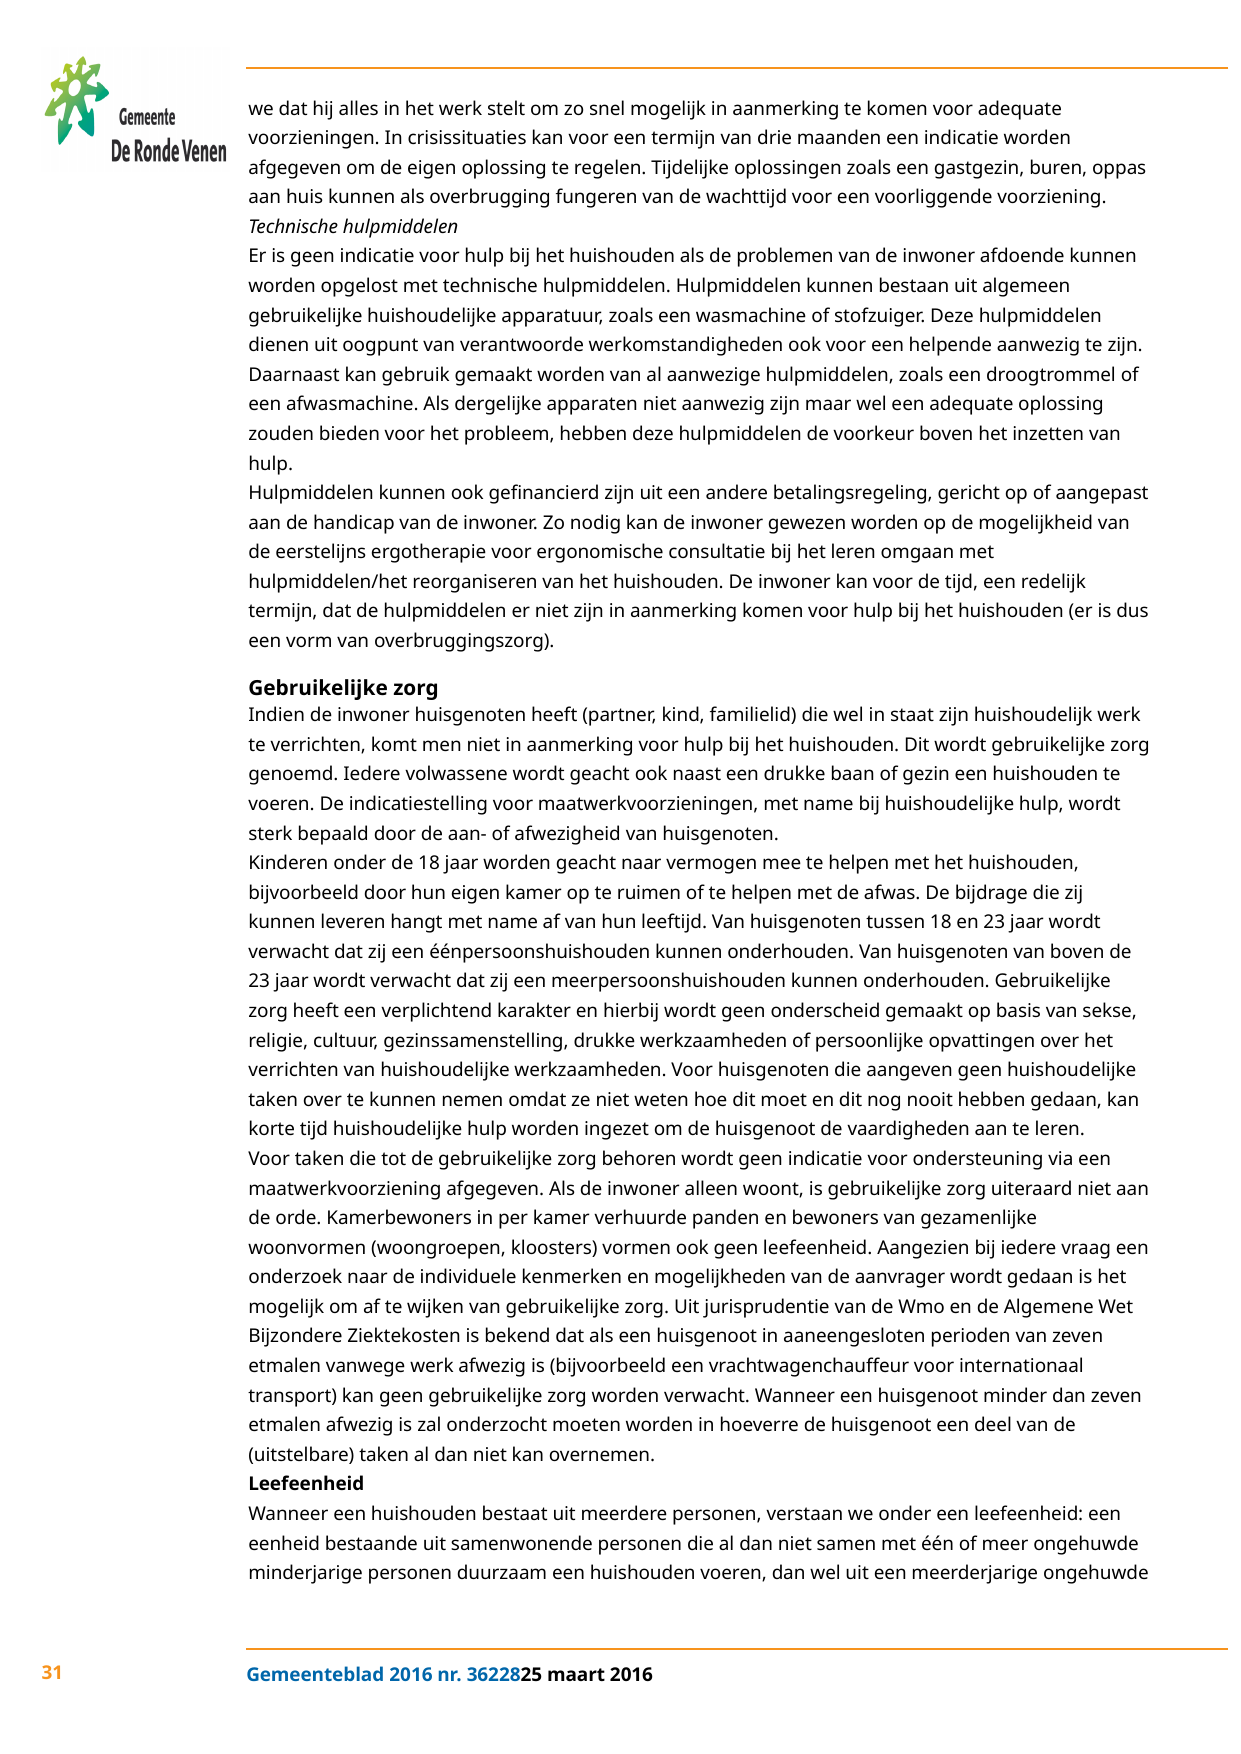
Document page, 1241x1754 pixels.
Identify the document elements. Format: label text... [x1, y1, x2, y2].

text Voor taken die tot de gebruikelijke zorg behoren wordt geen indicatie voor ondersteuning via een maatwerkvoorziening afgegeven. Als de inwoner alleen woont, is gebruikelijke zorg uiteraard niet aan de orde. Kamerbewoners in per kamer verhuurde panden en bewoners van gezamenlijke woonvormen (woongroepen, kloosters) vormen ook geen leefeenheid. Aangezien bij iedere vraag een onderzoek naar de individuele kenmerken en mogelijkheden van de aanvrager wordt gedaan is het mogelijk om af te wijken van gebruikelijke zorg. Uit jurisprudentie van de Wmo en de Algemene Wet Bijzondere Ziektekosten is bekend dat als een huisgenoot in aaneengesloten perioden van zeven etmalen vanwege werk afwezig is (bijvoorbeeld een vrachtwagenchauffeur voor internationaal transport) kan geen gebruikelijke zorg worden verwacht. Wanneer een huisgenoot minder dan zeven etmalen afwezig is zal onderzocht moeten worden in hoeverre de huisgenoot een deel van de (uitstelbare) taken al dan niet kan overnemen. [248, 1145, 1152, 1467]
text Wanneer een huishouden bestaat uit meerdere personen, verstaan we onder een leefeenheid: een eenheid bestaande uit samenwonende personen die al dan niet samen met één of meer ongehuwde minderjarige personen duurzaam een huishouden voeren, dan wel uit een meerderjarige ongehuwde [248, 1500, 1152, 1585]
text we dat hij alles in het werk stelt om zo snel mogelijk in aanmerking te komen voor adequate voorzieningen. In crisissituaties kan voor een termijn van drie maanden een indicatie worden afgegeven om de eigen oplossing te regelen. Tijdelijke oplossingen zoals een gastgezin, buren, oppas aan huis kunnen als overbrugging fungeren van de wachttijd voor een voorliggende voorziening. [248, 95, 1152, 209]
text Leefeenheid [248, 1471, 1152, 1496]
picture [41, 47, 231, 172]
text Indien de inwoner huisgenoten heeft (partner, kind, familielid) die wel in staat zijn huishoudelijk werk te verrichten, komt men niet in aanmerking voor hulp bij het huishouden. Dit wordt gebruikelijke zorg genoemd. Iedere volwassene wordt geacht ook naast een drukke baan of gezin een huishouden te voeren. De indicatiestelling voor maatwerkvoorzieningen, met name bij huishoudelijke hulp, wordt sterk bepaald door de aan- of afwezigheid van huisgenoten. [248, 701, 1152, 845]
text Kinderen onder de 18 jaar worden geacht naar vermogen mee te helpen met het huishouden, bijvoorbeeld door hun eigen kamer op te ruimen of te helpen met de afwas. De bijdrage die zij kunnen leveren hangt met name af van hun leeftijd. Van huisgenoten tussen 18 en 23 jaar wordt verwacht dat zij een éénpersoonshuishouden kunnen onderhouden. Van huisgenoten van boven de 23 jaar wordt verwacht dat zij een meerpersoonshuishouden kunnen onderhouden. Gebruikelijke zorg heeft een verplichtend karakter en hierbij wordt geen onderscheid gemaakt op basis van sekse, religie, cultuur, gezinssamenstelling, drukke werkzaamheden of persoonlijke opvattingen over het verrichten van huishoudelijke werkzaamheden. Voor huisgenoten die aangeven geen huishoudelijke taken over te kunnen nemen omdat ze niet weten hoe dit moet en dit nog nooit hebben gedaan, kan korte tijd huishoudelijke hulp worden ingezet om de huisgenoot de vaardigheden aan te leren. [248, 849, 1152, 1141]
text Hulpmiddelen kunnen ook gefinancierd zijn uit een andere betalingsregeling, gericht op of aangepast aan de handicap van de inwoner. Zo nodig kan de inwoner gewezen worden op de mogelijkheid van de eerstelijns ergotherapie voor ergonomische consultatie bij het leren omgaan met hulpmiddelen/het reorganiseren van het huishouden. De inwoner kan voor de tijd, een redelijk termijn, dat de hulpmiddelen er niet zijn in aanmerking komen voor hulp bij het huishouden (er is dus een vorm van overbruggingszorg). [248, 479, 1152, 653]
text Technische hulpmiddelen [248, 213, 1152, 239]
text Gebruikelijke zorg [248, 673, 1152, 701]
text Er is geen indicatie voor hulp bij het huishouden als de problemen van de inwoner afdoende kunnen worden opgelost met technische hulpmiddelen. Hulpmiddelen kunnen bestaan uit algemeen gebruikelijke huishoudelijke apparatuur, zoals een wasmachine of stofzuiger. Deze hulpmiddelen dienen uit oogpunt van verantwoorde werkomstandigheden ook voor een helpende aanwezig te zijn. Daarnaast kan gebruik gemaakt worden van al aanwezige hulpmiddelen, zoals een droogtrommel of een afwasmachine. Als dergelijke apparaten niet aanwezig zijn maar wel een adequate oplossing zouden bieden voor het probleem, hebben deze hulpmiddelen de voorkeur boven het inzetten van hulp. [248, 243, 1152, 476]
